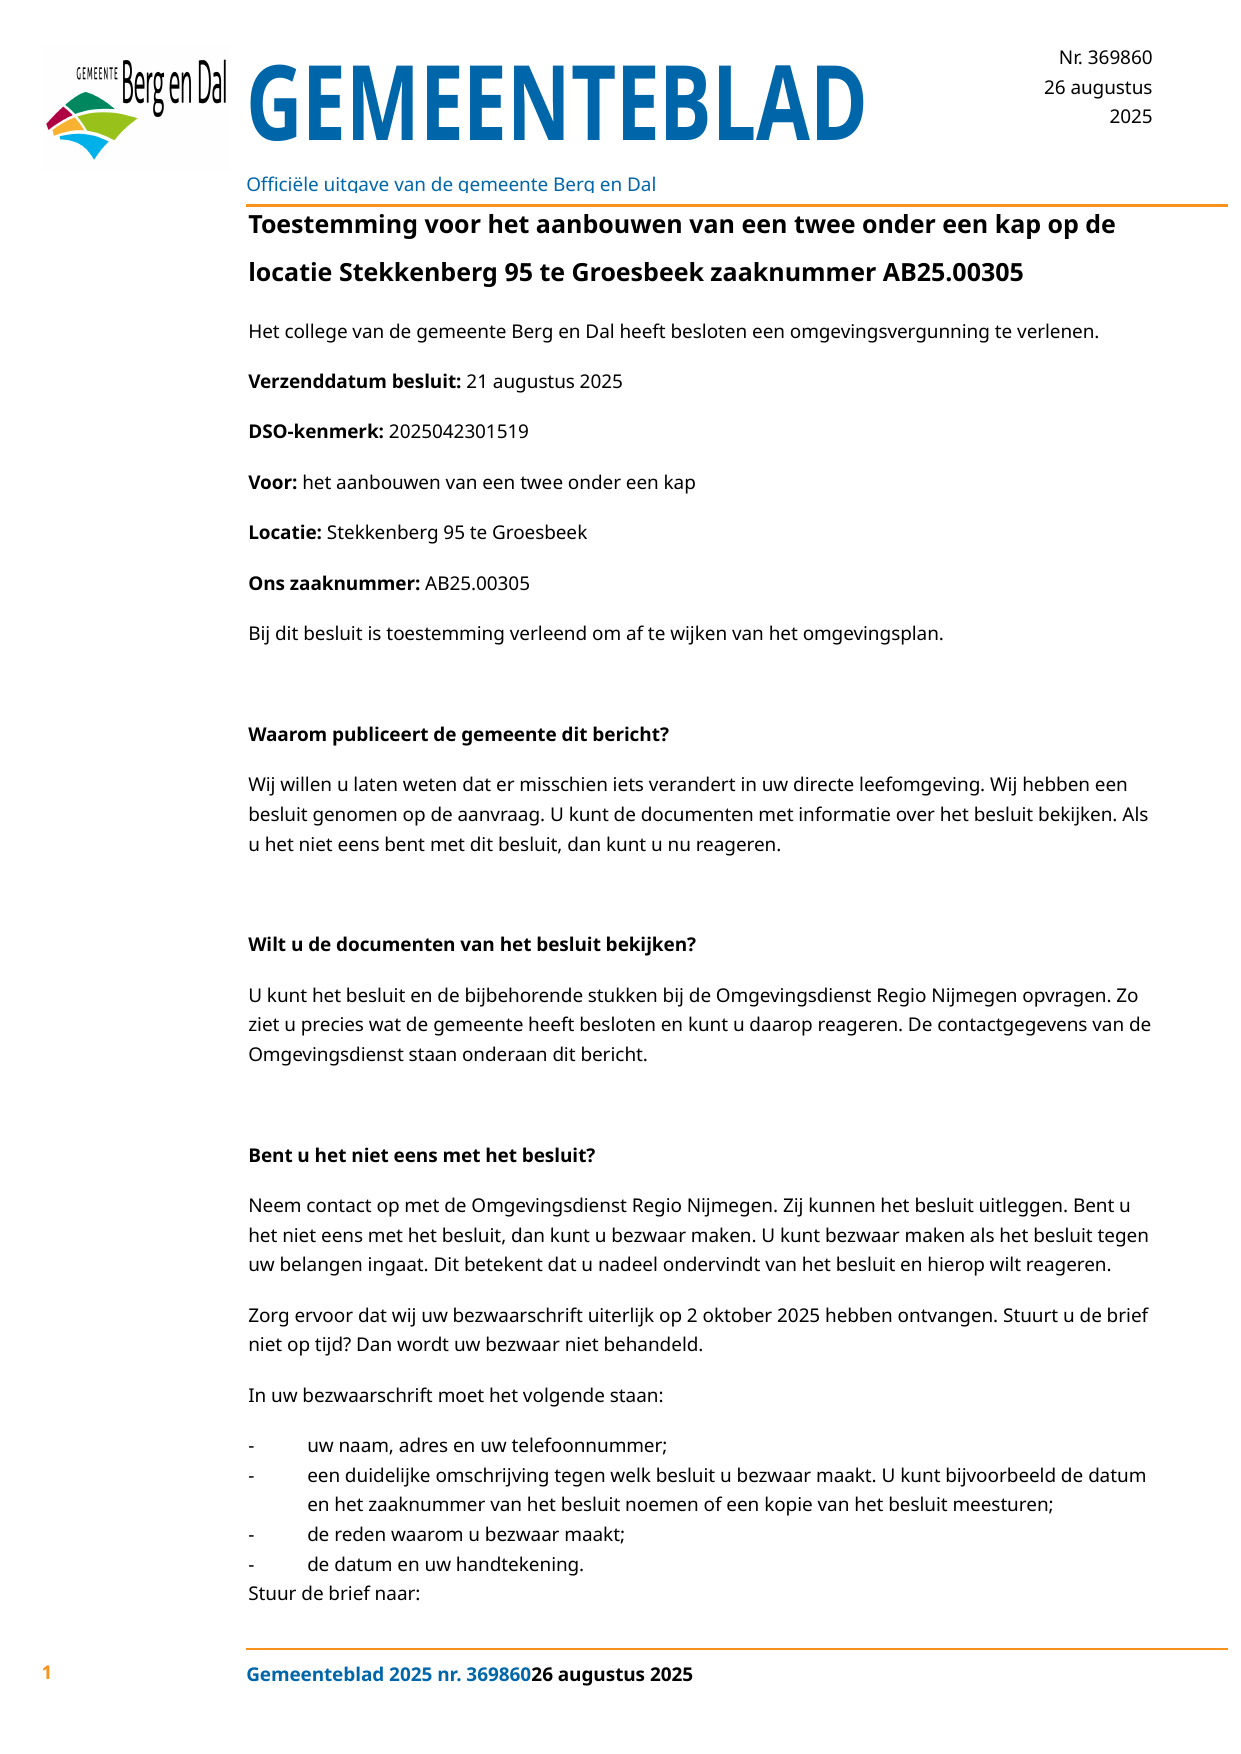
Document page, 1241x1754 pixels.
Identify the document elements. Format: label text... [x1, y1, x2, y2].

text Stuur de brief naar: [248, 1580, 1152, 1606]
text U kunt het besluit en de bijbehorende stukken bij de Omgevingsdienst Regio Nijmegen opvragen. Zo ziet u precies wat de gemeente heeft besloten en kunt u daarop reageren. De contactgegevens van de Omgevingsdienst staan onderaan dit bericht. [248, 982, 1152, 1067]
text Bij dit besluit is toestemming verleend om af te wijken van het omgevingsplan. [248, 620, 1152, 646]
picture [41, 47, 231, 172]
text Waarom publiceert de gemeente dit bericht? [248, 721, 1152, 747]
text Wilt u de documenten van het besluit bekijken? [248, 932, 1152, 957]
text Locatie: Stekkenberg 95 te Groesbeek [248, 519, 1152, 545]
text Neem contact op met de Omgevingsdienst Regio Nijmegen. Zij kunnen het besluit uitleggen. Bent u het niet eens met het besluit, dan kunt u bezwaar maken. U kunt bezwaar maken als het besluit tegen uw belangen ingaat. Dit betekent dat u nadeel ondervindt van het besluit en hierop wilt reageren. [248, 1192, 1152, 1277]
list uw naam, adres en uw telefoonnummer; [248, 1432, 1152, 1458]
text DSO-kenmerk: 2025042301519 [248, 419, 1152, 444]
text Zorg ervoor dat wij uw bezwaarschrift uiterlijk op 2 oktober 2025 hebben ontvangen. Stuurt u de brief niet op tijd? Dan wordt uw bezwaar niet behandeld. [248, 1302, 1152, 1357]
text Bent u het niet eens met het besluit? [248, 1142, 1152, 1168]
list de reden waarom u bezwaar maakt; [248, 1521, 1152, 1547]
text Toestemming voor het aanbouwen van een twee onder een kap op de locatie Stekkenberg 95 te Groesbeek zaaknummer AB25.00305 [248, 207, 1152, 288]
text Het college van de gemeente Berg en Dal heeft besloten een omgevingsvergunning te verlenen. [248, 318, 1152, 344]
text Wij willen u laten weten dat er misschien iets verandert in uw directe leefomgeving. Wij hebben een besluit genomen op de aanvraag. U kunt de documenten met informatie over het besluit bekijken. Als u het niet eens bent met dit besluit, dan kunt u nu reageren. [248, 772, 1152, 857]
list de datum en uw handtekening. [248, 1551, 1152, 1577]
list een duidelijke omschrijving tegen welk besluit u bezwaar maakt. U kunt bijvoorbeeld de datum en het zaaknummer van het besluit noemen of een kopie van het besluit meesturen; [248, 1462, 1152, 1517]
text Voor: het aanbouwen van een twee onder een kap [248, 469, 1152, 495]
text Ons zaaknummer: AB25.00305 [248, 570, 1152, 596]
text In uw bezwaarschrift moet het volgende staan: [248, 1382, 1152, 1408]
text Verzenddatum besluit: 21 augustus 2025 [248, 368, 1152, 394]
